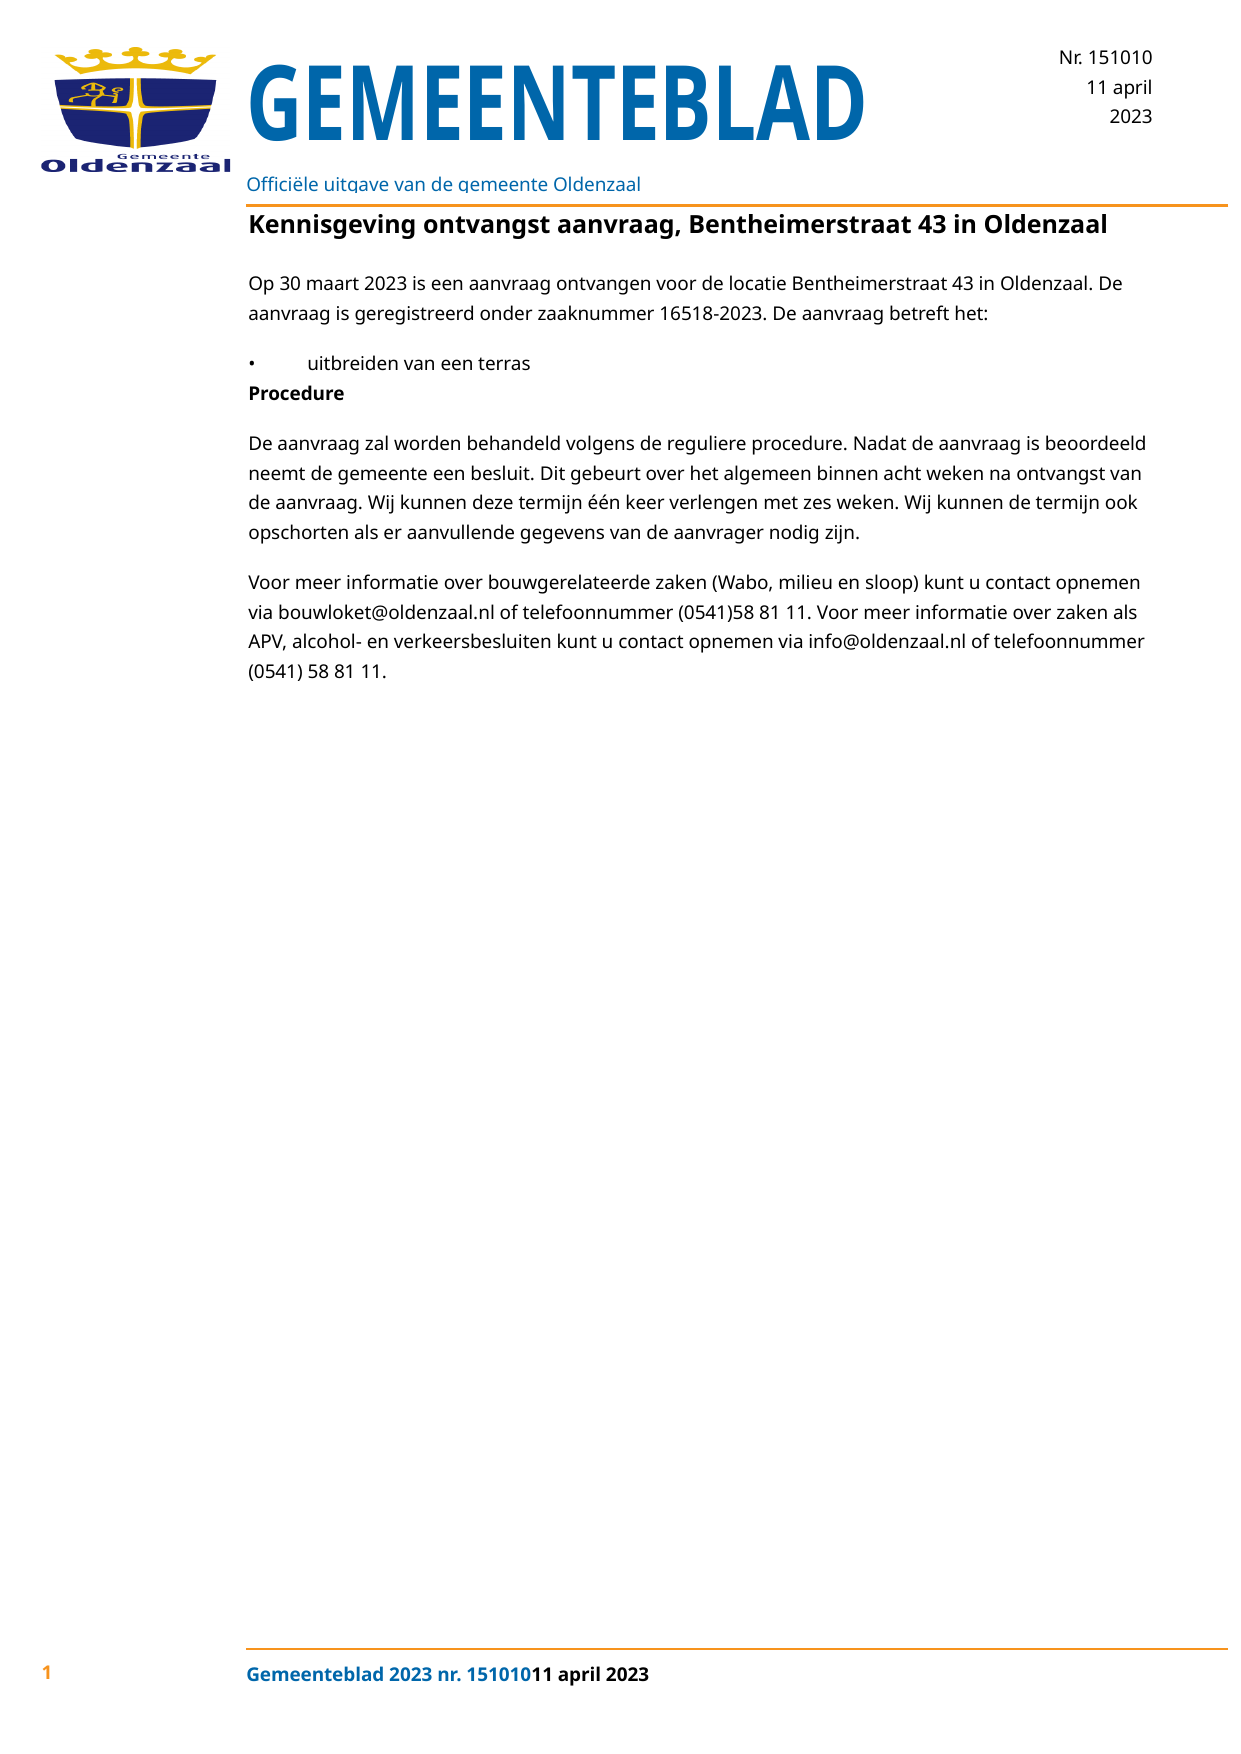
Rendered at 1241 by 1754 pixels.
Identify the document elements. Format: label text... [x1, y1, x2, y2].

text Op 30 maart 2023 is een aanvraag ontvangen voor de locatie Bentheimerstraat 43 in Oldenzaal. De aanvraag is geregistreerd onder zaaknummer 16518-2023. De aanvraag betreft het: [248, 270, 1152, 326]
picture [41, 47, 231, 172]
list uitbreiden van een terras [248, 350, 1152, 376]
text Kennisgeving ontvangst aanvraag, Bentheimerstraat 43 in Oldenzaal [248, 207, 1152, 241]
text Procedure [248, 380, 1152, 406]
text De aanvraag zal worden behandeld volgens de reguliere procedure. Nadat de aanvraag is beoordeeld neemt de gemeente een besluit. Dit gebeurt over het algemeen binnen acht weken na ontvangst van de aanvraag. Wij kunnen deze termijn één keer verlengen met zes weken. Wij kunnen de termijn ook opschorten als er aanvullende gegevens van de aanvrager nodig zijn. [248, 430, 1152, 545]
text Voor meer informatie over bouwgerelateerde zaken (Wabo, milieu en sloop) kunt u contact opnemen via bouwloket@oldenzaal.nl of telefoonnummer (0541)58 81 11. Voor meer informatie over zaken als APV, alcohol- en verkeersbesluiten kunt u contact opnemen via info@oldenzaal.nl of telefoonnummer (0541) 58 81 11. [248, 569, 1152, 684]
